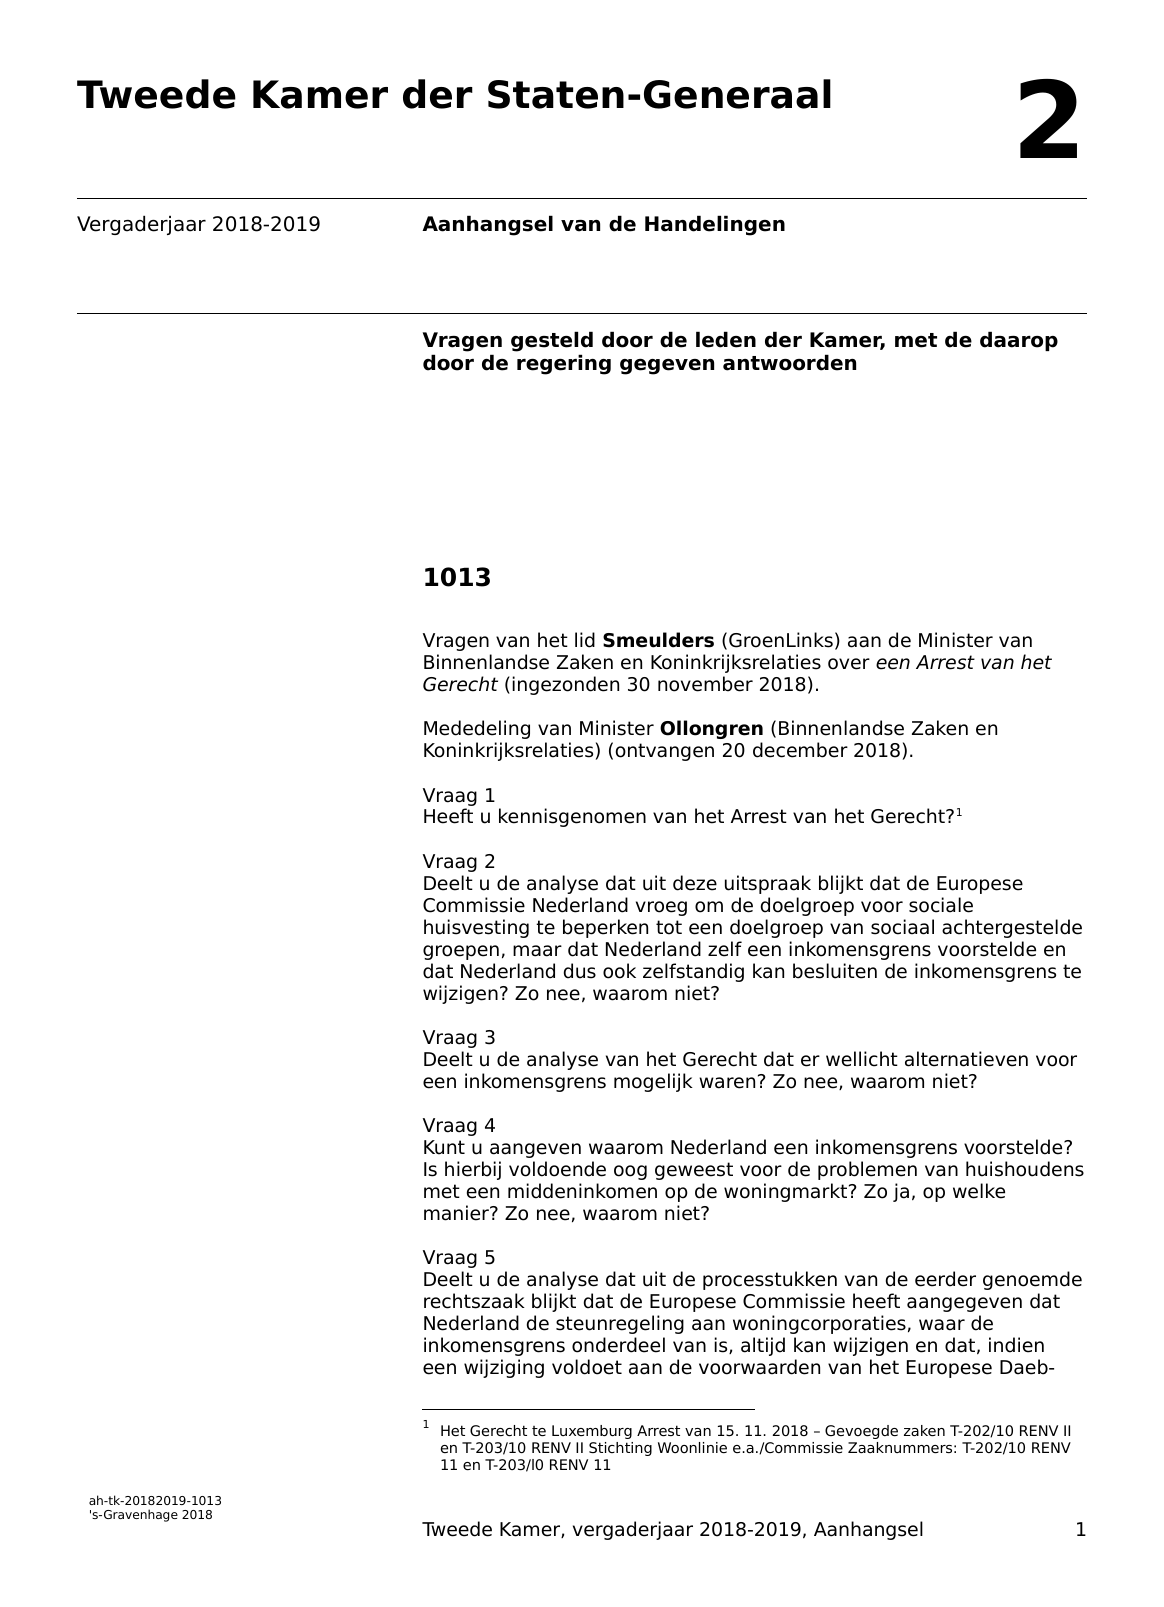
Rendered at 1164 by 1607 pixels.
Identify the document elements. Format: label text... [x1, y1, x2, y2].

text Deelt u de analyse dat uit deze uitspraak blijkt dat de Europese Commissie Nederland vroeg om de doelgroep voor sociale huisvesting te beperken tot een doelgroep van sociaal achtergestelde groepen, maar dat Nederland zelf een inkomensgrens voorstelde en dat Nederland dus ook zelfstandig kan besluiten de inkomensgrens te wijzigen? Zo nee, waarom niet? [422, 873, 1087, 1004]
text Vragen van het lid Smeulders (GroenLinks) aan de Minister van Binnenlandse Zaken en Koninkrijksrelaties over een Arrest van het Gerecht (ingezonden 30 november 2018). [422, 630, 1087, 696]
text Heeft u kennisgenomen van het Arrest van het Gerecht? [422, 806, 1087, 828]
text Vraag 1 [422, 784, 1087, 806]
table_header Tweede Kamer der Staten-Generaal [77, 59, 886, 198]
text Mededeling van Minister Ollongren (Binnenlandse Zaken en Koninkrijksrelaties) (ontvangen 20 december 2018). [422, 718, 1087, 762]
table_cell [77, 314, 422, 375]
text ah-tk-20182019-1013 [88, 1494, 323, 1508]
table_cell Aanhangsel van de Handelingen [422, 199, 1087, 313]
table_cell Vragen gesteld door de leden der Kamer, met de daarop door de regering gegeven antwoorden [422, 314, 1087, 375]
text 1013 [422, 563, 1087, 592]
text Het Gerecht te Luxemburg Arrest van 15. 11. 2018 – Gevoegde zaken T-202/10 RENV II en T-203/10 RENV II Stichting Woonlinie e.a./Commissie Zaaknummers: T-202/10 RENV 11 en T-203/l0 RENV 11 [422, 1418, 1087, 1474]
text Vraag 2 [422, 851, 1087, 873]
text Kunt u aangeven waarom Nederland een inkomensgrens voorstelde? Is hierbij voldoende oog geweest voor de problemen van huishoudens met een middeninkomen op de woningmarkt? Zo ja, op welke manier? Zo nee, waarom niet? [422, 1137, 1087, 1225]
text Vraag 4 [422, 1115, 1087, 1137]
text Deelt u de analyse van het Gerecht dat er wellicht alternatieven voor een inkomensgrens mogelijk waren? Zo nee, waarom niet? [422, 1049, 1087, 1093]
table_header 2 [886, 59, 1087, 198]
text 's-Gravenhage 2018 [88, 1508, 323, 1522]
table_cell Vergaderjaar 2018-2019 [77, 199, 422, 313]
text Vraag 5 [422, 1247, 1087, 1269]
text Deelt u de analyse dat uit de processtukken van de eerder genoemde rechtszaak blijkt dat de Europese Commissie heeft aangegeven dat Nederland de steunregeling aan woningcorporaties, waar de inkomensgrens onderdeel van is, altijd kan wijzigen en dat, indien een wijziging voldoet aan de voorwaarden van het Europese Daeb- [422, 1269, 1087, 1379]
text Vraag 3 [422, 1027, 1087, 1049]
